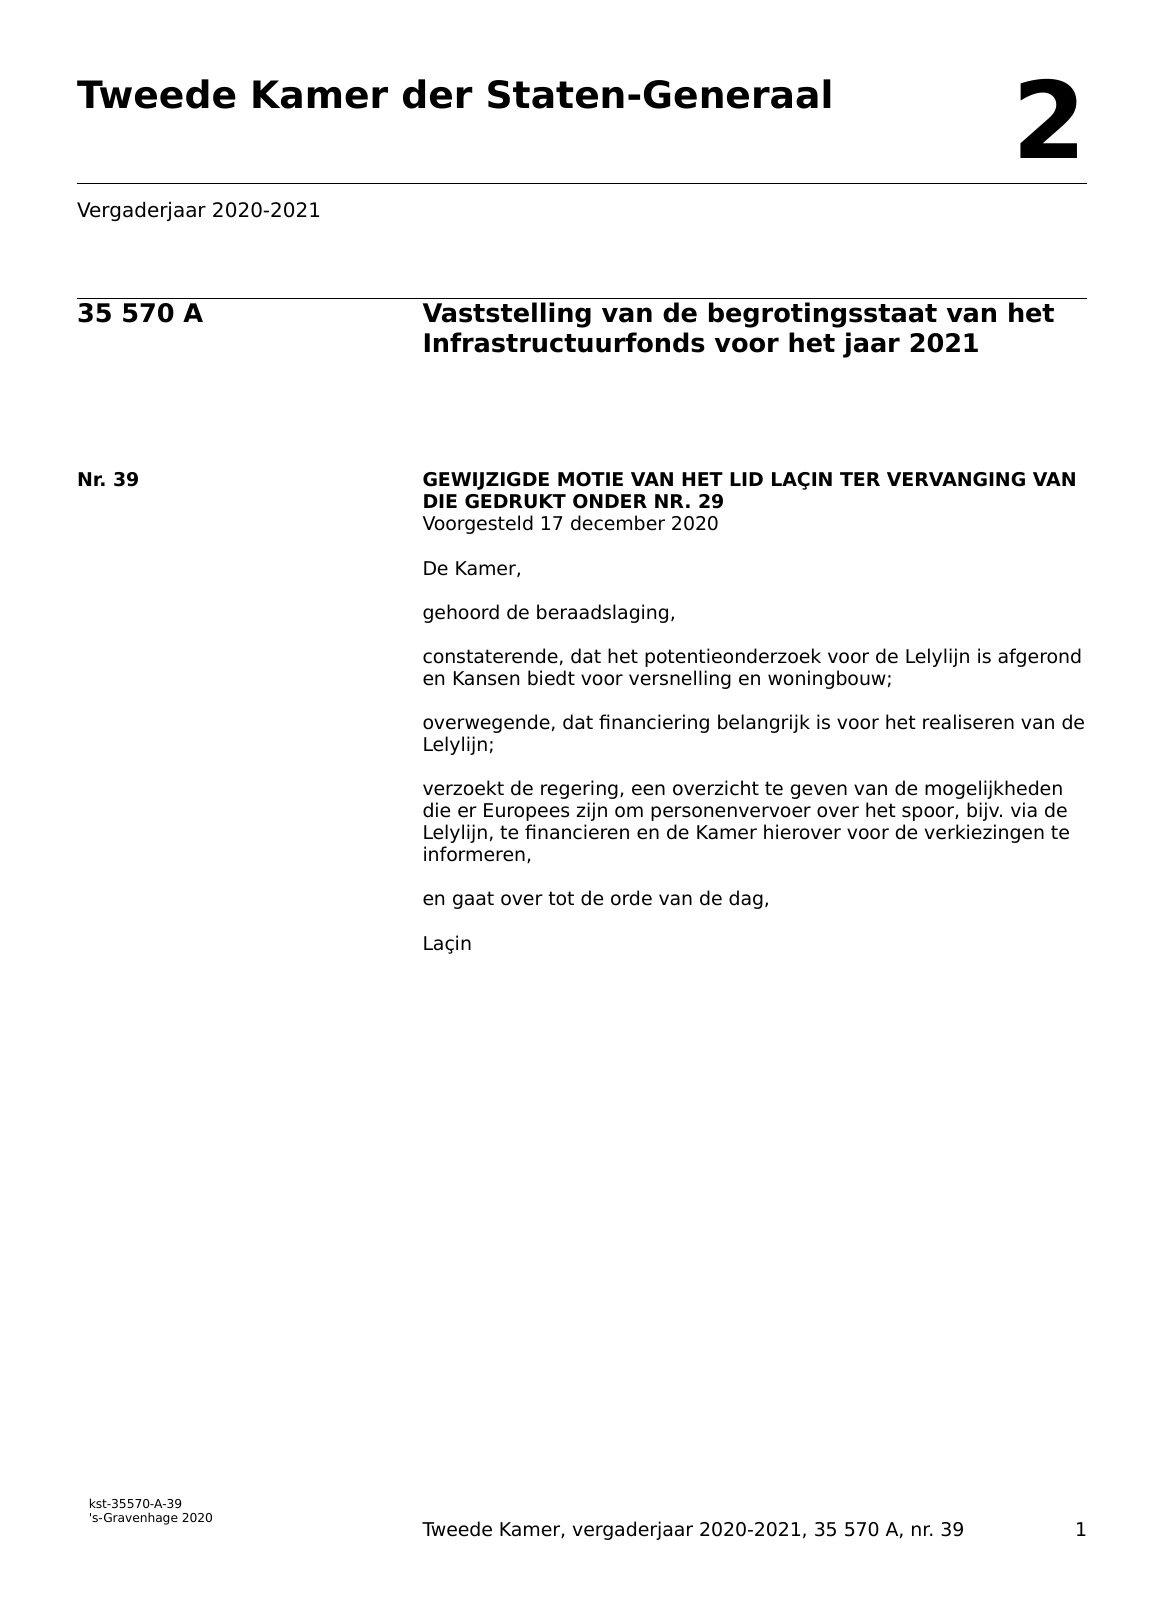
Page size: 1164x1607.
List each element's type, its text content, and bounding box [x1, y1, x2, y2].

subtitle 35 570 A Vaststelling van de begrotingsstaat van het Infrastructuurfonds voor het jaar 2021 [77, 299, 1087, 358]
table_cell Vergaderjaar 2020-2021 [77, 184, 1087, 298]
table_header 2 [886, 59, 1087, 183]
text Voorgesteld 17 december 2020 [422, 513, 1087, 535]
text en gaat over tot de orde van de dag, [422, 888, 1087, 910]
text constaterende, dat het potentieonderzoek voor de Lelylijn is afgerond en Kansen biedt voor versnelling en woningbouw; [422, 646, 1087, 690]
table_header Tweede Kamer der Staten-Generaal [77, 59, 886, 183]
text De Kamer, [422, 557, 1087, 579]
text verzoekt de regering, een overzicht te geven van de mogelijkheden die er Europees zijn om personenvervoer over het spoor, bijv. via de Lelylijn, te financieren en de Kamer hierover voor de verkiezingen te informeren, [422, 778, 1087, 866]
text Laçin [422, 932, 1087, 954]
text overwegende, dat financiering belangrijk is voor het realiseren van de Lelylijn; [422, 712, 1087, 756]
text kst-35570-A-39 [88, 1497, 323, 1511]
subtitle Nr. 39 GEWIJZIGDE MOTIE VAN HET LID LAÇIN TER VERVANGING VAN DIE GEDRUKT ONDER NR. 29 [77, 469, 1087, 513]
text 's-Gravenhage 2020 [88, 1511, 323, 1525]
text gehoord de beraadslaging, [422, 602, 1087, 624]
